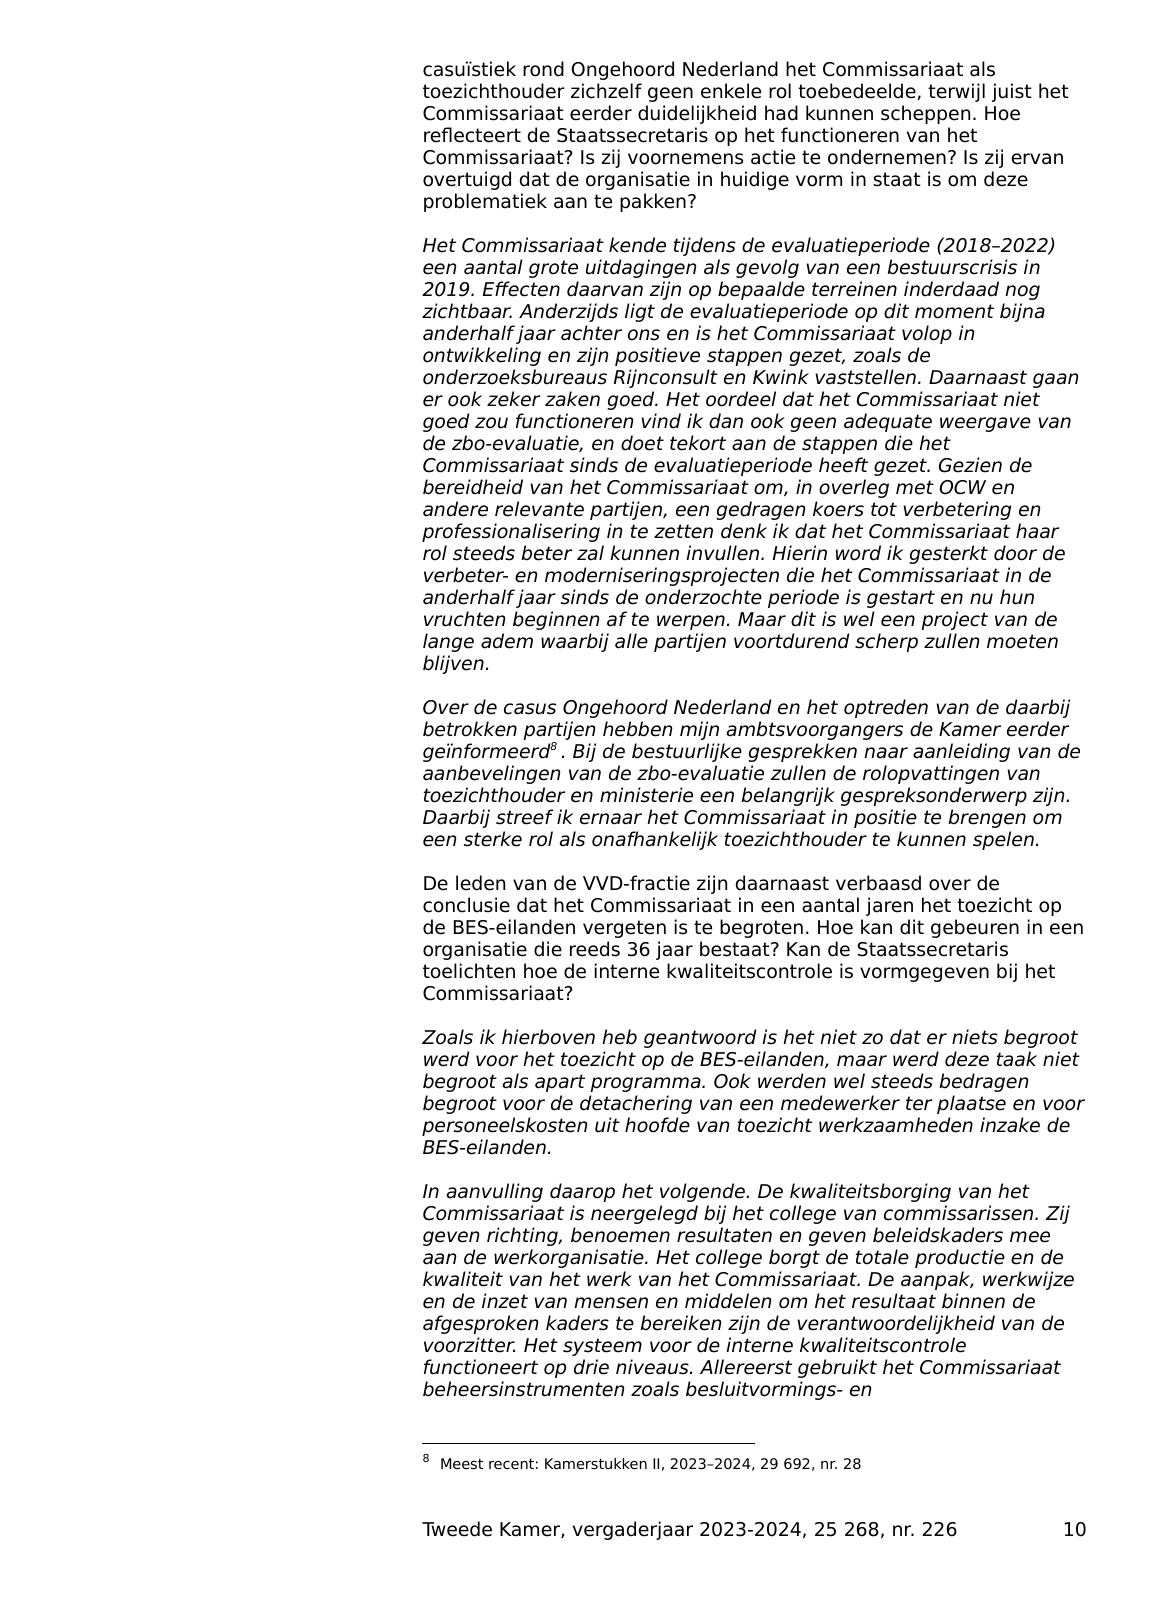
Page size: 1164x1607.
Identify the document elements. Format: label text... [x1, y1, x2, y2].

text Meest recent: Kamerstukken II, 2023–2024, 29 692, nr. 28 [422, 1452, 1087, 1474]
text Over de casus Ongehoord Nederland en het optreden van de daarbij betrokken partijen hebben mijn ambtsvoorgangers de Kamer eerder geïnformeerd. Bij de bestuurlijke gesprekken naar aanleiding van de aanbevelingen van de zbo-evaluatie zullen de rolopvattingen van toezichthouder en ministerie een belangrijk gespreksonderwerp zijn. Daarbij streef ik ernaar het Commissariaat in positie te brengen om een sterke rol als onafhankelijk toezichthouder te kunnen spelen. [422, 697, 1087, 851]
text casuïstiek rond Ongehoord Nederland het Commissariaat als toezichthouder zichzelf geen enkele rol toebedeelde, terwijl juist het Commissariaat eerder duidelijkheid had kunnen scheppen. Hoe reflecteert de Staatssecretaris op het functioneren van het Commissariaat? Is zij voornemens actie te ondernemen? Is zij ervan overtuigd dat de organisatie in huidige vorm in staat is om deze problematiek aan te pakken? [422, 59, 1087, 213]
text De leden van de VVD-fractie zijn daarnaast verbaasd over de conclusie dat het Commissariaat in een aantal jaren het toezicht op de BES-eilanden vergeten is te begroten. Hoe kan dit gebeuren in een organisatie die reeds 36 jaar bestaat? Kan de Staatssecretaris toelichten hoe de interne kwaliteitscontrole is vormgegeven bij het Commissariaat? [422, 873, 1087, 1005]
text In aanvulling daarop het volgende. De kwaliteitsborging van het Commissariaat is neergelegd bij het college van commissarissen. Zij geven richting, benoemen resultaten en geven beleidskaders mee aan de werkorganisatie. Het college borgt de totale productie en de kwaliteit van het werk van het Commissariaat. De aanpak, werkwijze en de inzet van mensen en middelen om het resultaat binnen de afgesproken kaders te bereiken zijn de verantwoordelijkheid van de voorzitter. Het systeem voor de interne kwaliteitscontrole functioneert op drie niveaus. Allereerst gebruikt het Commissariaat beheersinstrumenten zoals besluitvormings- en [422, 1181, 1087, 1401]
text Zoals ik hierboven heb geantwoord is het niet zo dat er niets begroot werd voor het toezicht op de BES-eilanden, maar werd deze taak niet begroot als apart programma. Ook werden wel steeds bedragen begroot voor de detachering van een medewerker ter plaatse en voor personeelskosten uit hoofde van toezicht werkzaamheden inzake de BES-eilanden. [422, 1027, 1087, 1159]
text Het Commissariaat kende tijdens de evaluatieperiode (2018–2022) een aantal grote uitdagingen als gevolg van een bestuurscrisis in 2019. Effecten daarvan zijn op bepaalde terreinen inderdaad nog zichtbaar. Anderzijds ligt de evaluatieperiode op dit moment bijna anderhalf jaar achter ons en is het Commissariaat volop in ontwikkeling en zijn positieve stappen gezet, zoals de onderzoeksbureaus Rijnconsult en Kwink vaststellen. Daarnaast gaan er ook zeker zaken goed. Het oordeel dat het Commissariaat niet goed zou functioneren vind ik dan ook geen adequate weergave van de zbo-evaluatie, en doet tekort aan de stappen die het Commissariaat sinds de evaluatieperiode heeft gezet. Gezien de bereidheid van het Commissariaat om, in overleg met OCW en andere relevante partijen, een gedragen koers tot verbetering en professionalisering in te zetten denk ik dat het Commissariaat haar rol steeds beter zal kunnen invullen. Hierin word ik gesterkt door de verbeter- en moderniseringsprojecten die het Commissariaat in de anderhalf jaar sinds de onderzochte periode is gestart en nu hun vruchten beginnen af te werpen. Maar dit is wel een project van de lange adem waarbij alle partijen voortdurend scherp zullen moeten blijven. [422, 235, 1087, 675]
